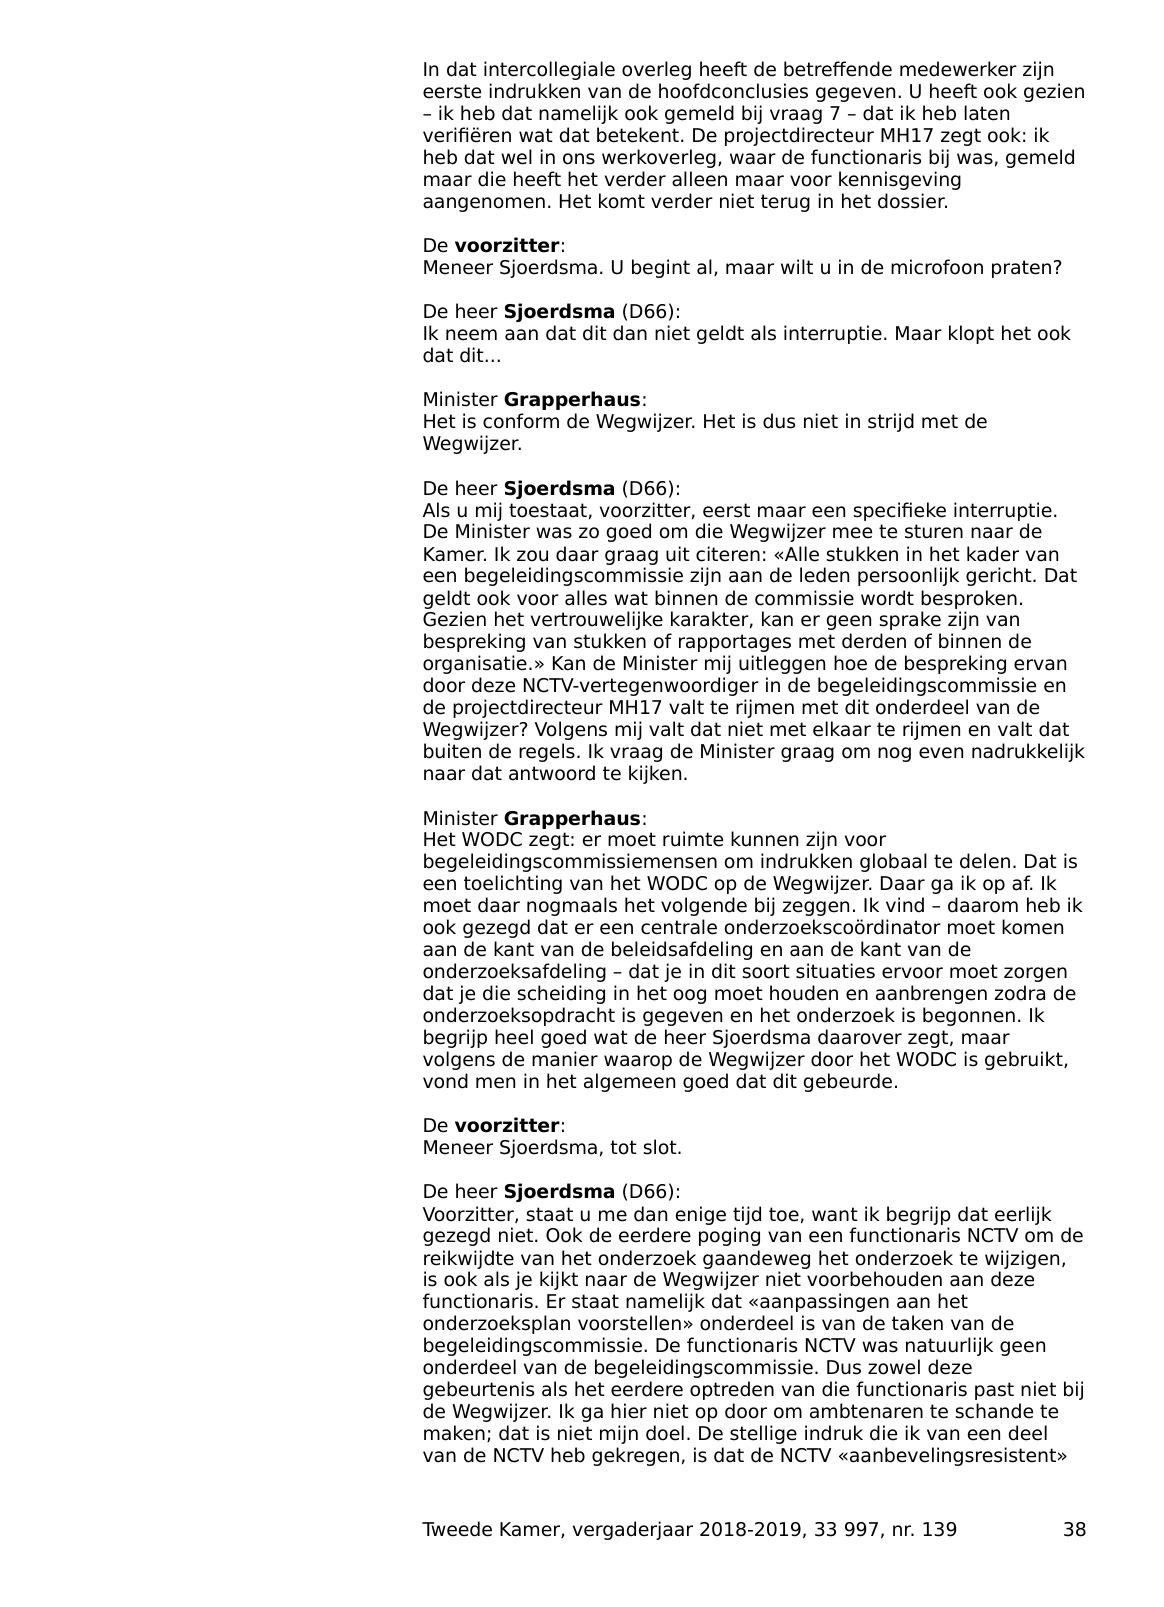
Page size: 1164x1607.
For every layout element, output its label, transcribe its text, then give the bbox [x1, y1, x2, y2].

text In dat intercollegiale overleg heeft de betreffende medewerker zijn eerste indrukken van de hoofdconclusies gegeven. U heeft ook gezien – ik heb dat namelijk ook gemeld bij vraag 7 – dat ik heb laten verifiëren wat dat betekent. De projectdirecteur MH17 zegt ook: ik heb dat wel in ons werkoverleg, waar de functionaris bij was, gemeld maar die heeft het verder alleen maar voor kennisgeving aangenomen. Het komt verder niet terug in het dossier. [422, 59, 1087, 213]
text Het WODC zegt: er moet ruimte kunnen zijn voor begeleidingscommissiemensen om indrukken globaal te delen. Dat is een toelichting van het WODC op de Wegwijzer. Daar ga ik op af. Ik moet daar nogmaals het volgende bij zeggen. Ik vind – daarom heb ik ook gezegd dat er een centrale onderzoekscoördinator moet komen aan de kant van de beleidsafdeling en aan de kant van de onderzoeksafdeling – dat je in dit soort situaties ervoor moet zorgen dat je die scheiding in het oog moet houden en aanbrengen zodra de onderzoeksopdracht is gegeven en het onderzoek is begonnen. Ik begrijp heel goed wat de heer Sjoerdsma daarover zegt, maar volgens de manier waarop de Wegwijzer door het WODC is gebruikt, vond men in het algemeen goed dat dit gebeurde. [422, 829, 1087, 1093]
text Ik neem aan dat dit dan niet geldt als interruptie. Maar klopt het ook dat dit... [422, 323, 1087, 367]
text Als u mij toestaat, voorzitter, eerst maar een specifieke interruptie. De Minister was zo goed om die Wegwijzer mee te sturen naar de Kamer. Ik zou daar graag uit citeren: «Alle stukken in het kader van een begeleidingscommissie zijn aan de leden persoonlijk gericht. Dat geldt ook voor alles wat binnen de commissie wordt besproken. Gezien het vertrouwelijke karakter, kan er geen sprake zijn van bespreking van stukken of rapportages met derden of binnen de organisatie.» Kan de Minister mij uitleggen hoe de bespreking ervan door deze NCTV-vertegenwoordiger in de begeleidingscommissie en de projectdirecteur MH17 valt te rijmen met dit onderdeel van de Wegwijzer? Volgens mij valt dat niet met elkaar te rijmen en valt dat buiten de regels. Ik vraag de Minister graag om nog even nadrukkelijk naar dat antwoord te kijken. [422, 499, 1087, 785]
text Meneer Sjoerdsma, tot slot. [422, 1137, 1087, 1159]
text De heer Sjoerdsma (D66): [422, 301, 1087, 323]
text Het is conform de Wegwijzer. Het is dus niet in strijd met de Wegwijzer. [422, 411, 1087, 455]
text Minister Grapperhaus: [422, 389, 1087, 411]
text Meneer Sjoerdsma. U begint al, maar wilt u in de microfoon praten? [422, 257, 1087, 279]
text De heer Sjoerdsma (D66): [422, 1181, 1087, 1203]
text De heer Sjoerdsma (D66): [422, 477, 1087, 499]
text Minister Grapperhaus: [422, 807, 1087, 829]
text De voorzitter: [422, 235, 1087, 257]
text Voorzitter, staat u me dan enige tijd toe, want ik begrijp dat eerlijk gezegd niet. Ook de eerdere poging van een functionaris NCTV om de reikwijdte van het onderzoek gaandeweg het onderzoek te wijzigen, is ook als je kijkt naar de Wegwijzer niet voorbehouden aan deze functionaris. Er staat namelijk dat «aanpassingen aan het onderzoeksplan voorstellen» onderdeel is van de taken van de begeleidingscommissie. De functionaris NCTV was natuurlijk geen onderdeel van de begeleidingscommissie. Dus zowel deze gebeurtenis als het eerdere optreden van die functionaris past niet bij de Wegwijzer. Ik ga hier niet op door om ambtenaren te schande te maken; dat is niet mijn doel. De stellige indruk die ik van een deel van de NCTV heb gekregen, is dat de NCTV «aanbevelingsresistent» [422, 1203, 1087, 1467]
text De voorzitter: [422, 1115, 1087, 1137]
